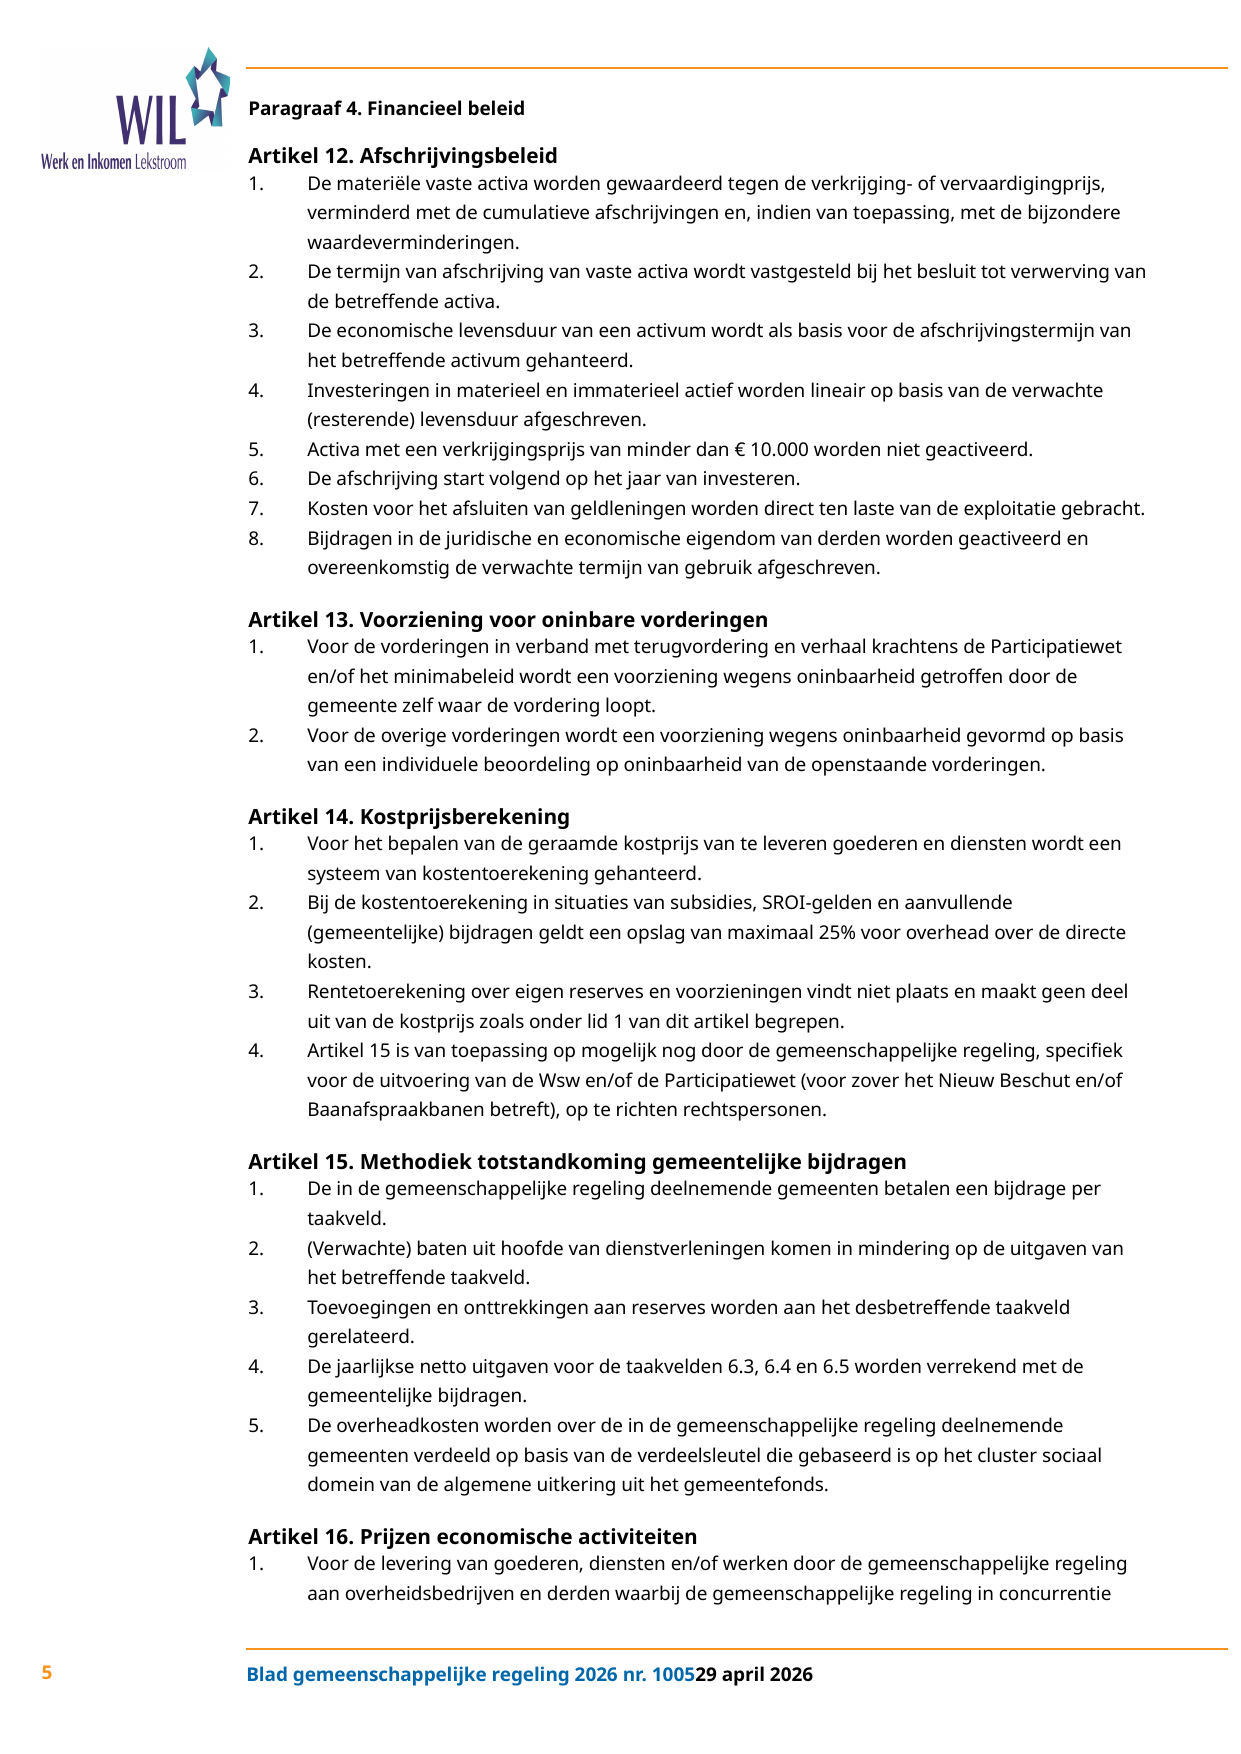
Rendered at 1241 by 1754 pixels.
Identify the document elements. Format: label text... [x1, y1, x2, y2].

list Voor het bepalen van de geraamde kostprijs van te leveren goederen en diensten wordt een systeem van kostentoerekening gehanteerd. [248, 830, 1152, 886]
list Rentetoerekening over eigen reserves en voorzieningen vindt niet plaats en maakt geen deel uit van de kostprijs zoals onder lid 1 van dit artikel begrepen. [248, 978, 1152, 1034]
list De materiële vaste activa worden gewaardeerd tegen de verkrijging- of vervaardigingprijs, verminderd met de cumulatieve afschrijvingen en, indien van toepassing, met de bijzondere waardeverminderingen. [248, 170, 1152, 255]
text Artikel 12. Afschrijvingsbeleid [248, 141, 1152, 170]
text Artikel 13. Voorziening voor oninbare vorderingen [248, 605, 1152, 633]
list Bijdragen in de juridische en economische eigendom van derden worden geactiveerd en overeenkomstig de verwachte termijn van gebruik afgeschreven. [248, 525, 1152, 580]
list Investeringen in materieel en immaterieel actief worden lineair op basis van de verwachte (resterende) levensduur afgeschreven. [248, 377, 1152, 432]
text Artikel 15. Methodiek totstandkoming gemeentelijke bijdragen [248, 1147, 1152, 1176]
list Artikel 15 is van toepassing op mogelijk nog door de gemeenschappelijke regeling, specifiek voor de uitvoering van de Wsw en/of de Participatiewet (voor zover het Nieuw Beschut en/of Baanafspraakbanen betreft), op te richten rechtspersonen. [248, 1037, 1152, 1122]
list Voor de levering van goederen, diensten en/of werken door de gemeenschappelijke regeling aan overheidsbedrijven en derden waarbij de gemeenschappelijke regeling in concurrentie [248, 1550, 1152, 1606]
list Toevoegingen en onttrekkingen aan reserves worden aan het desbetreffende taakveld gerelateerd. [248, 1294, 1152, 1349]
list De economische levensduur van een activum wordt als basis voor de afschrijvingstermijn van het betreffende activum gehanteerd. [248, 318, 1152, 373]
text Artikel 14. Kostprijsberekening [248, 802, 1152, 830]
list (Verwachte) baten uit hoofde van dienstverleningen komen in mindering op de uitgaven van het betreffende taakveld. [248, 1235, 1152, 1290]
picture [41, 47, 231, 172]
list Voor de vorderingen in verband met terugvordering en verhaal krachtens de Participatiewet en/of het minimabeleid wordt een voorziening wegens oninbaarheid getroffen door de gemeente zelf waar de vordering loopt. [248, 633, 1152, 718]
list De termijn van afschrijving van vaste activa wordt vastgesteld bij het besluit tot verwerving van de betreffende activa. [248, 258, 1152, 314]
list Bij de kostentoerekening in situaties van subsidies, SROI-gelden en aanvullende (gemeentelijke) bijdragen geldt een opslag van maximaal 25% voor overhead over de directe kosten. [248, 889, 1152, 974]
text Artikel 16. Prijzen economische activiteiten [248, 1522, 1152, 1550]
list Activa met een verkrijgingsprijs van minder dan € 10.000 worden niet geactiveerd. [248, 436, 1152, 462]
text Paragraaf 4. Financieel beleid [248, 95, 1152, 121]
list Kosten voor het afsluiten van geldleningen worden direct ten laste van de exploitatie gebracht. [248, 495, 1152, 521]
list De jaarlijkse netto uitgaven voor de taakvelden 6.3, 6.4 en 6.5 worden verrekend met de gemeentelijke bijdragen. [248, 1353, 1152, 1408]
list De afschrijving start volgend op het jaar van investeren. [248, 466, 1152, 491]
list De in de gemeenschappelijke regeling deelnemende gemeenten betalen een bijdrage per taakveld. [248, 1176, 1152, 1231]
list Voor de overige vorderingen wordt een voorziening wegens oninbaarheid gevormd op basis van een individuele beoordeling op oninbaarheid van de openstaande vorderingen. [248, 722, 1152, 777]
list De overheadkosten worden over de in de gemeenschappelijke regeling deelnemende gemeenten verdeeld op basis van de verdeelsleutel die gebaseerd is op het cluster sociaal domein van de algemene uitkering uit het gemeentefonds. [248, 1412, 1152, 1497]
